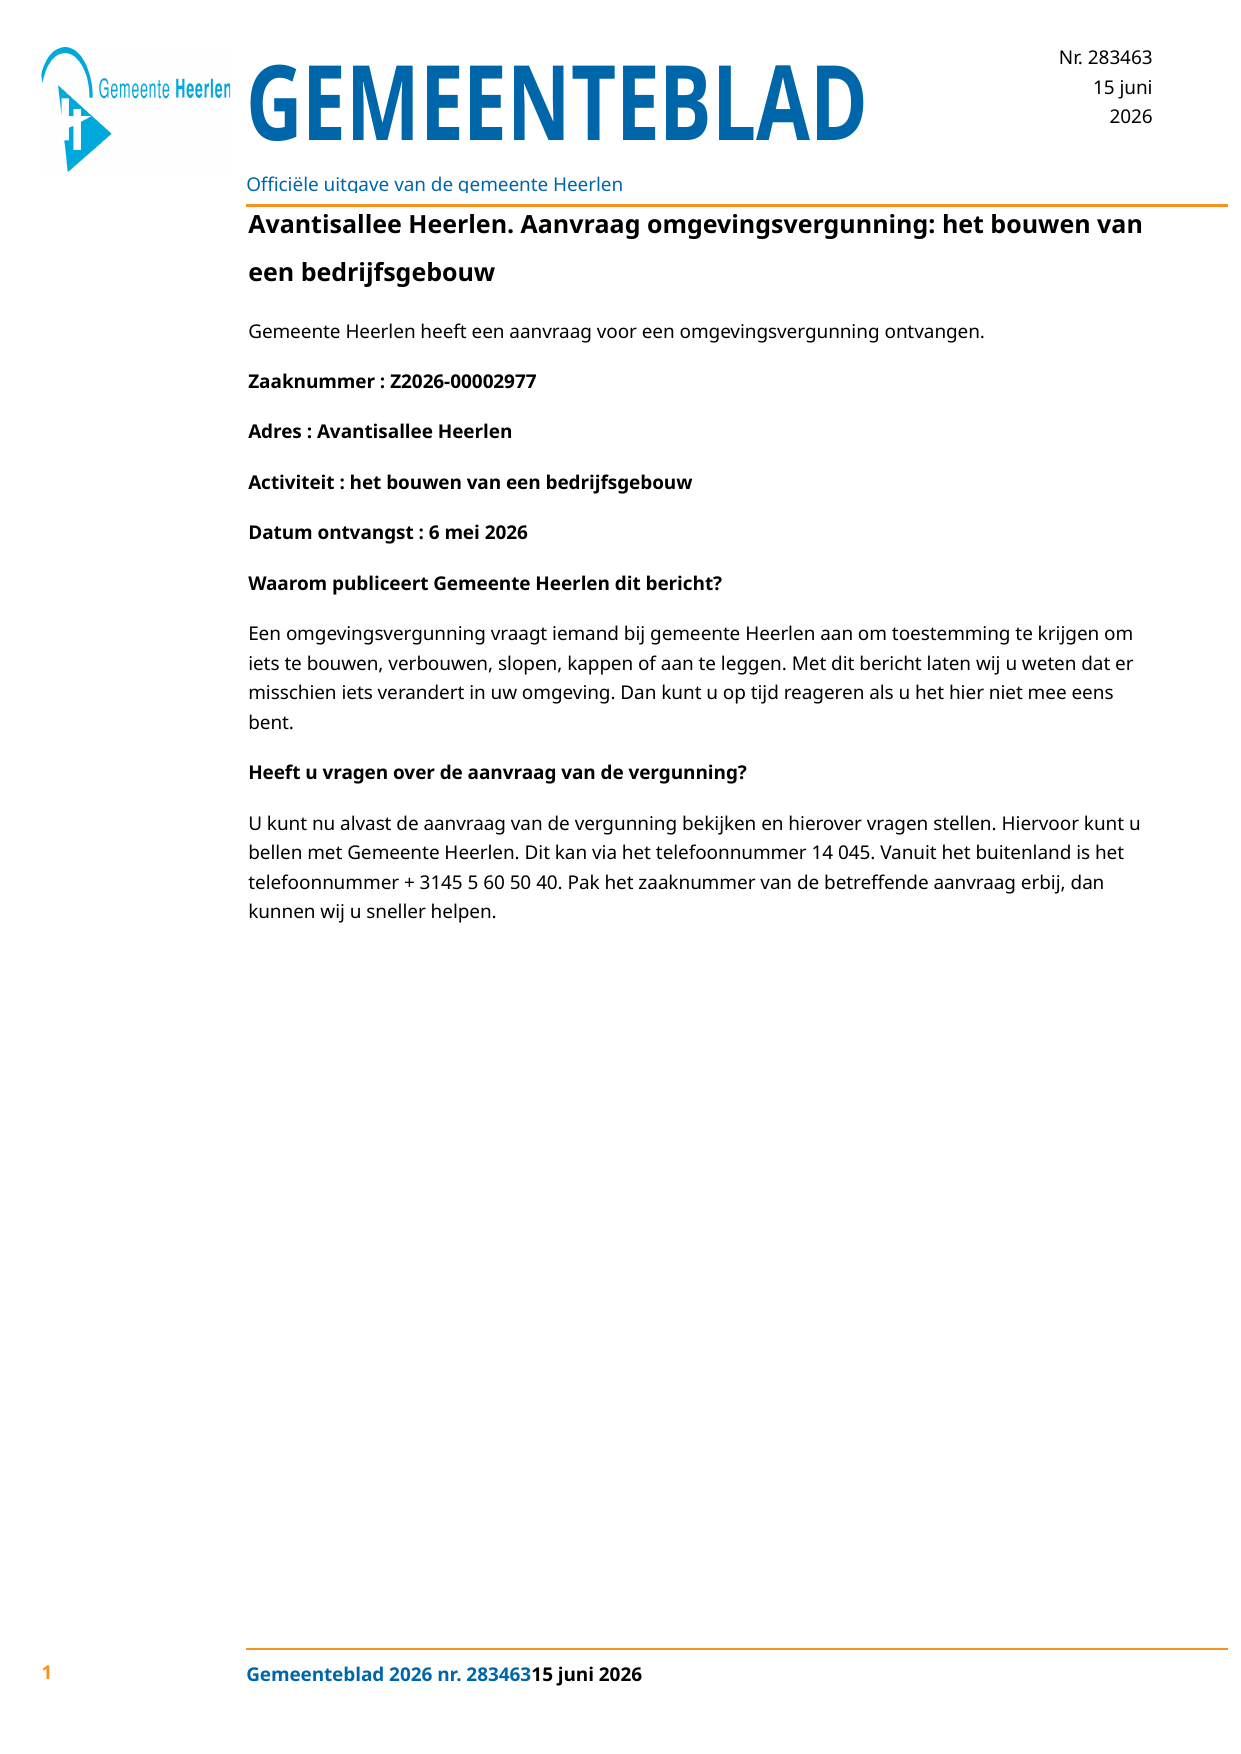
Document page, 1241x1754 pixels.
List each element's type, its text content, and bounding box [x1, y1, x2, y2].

text Een omgevingsvergunning vraagt iemand bij gemeente Heerlen aan om toestemming te krijgen om iets te bouwen, verbouwen, slopen, kappen of aan te leggen. Met dit bericht laten wij u weten dat er misschien iets verandert in uw omgeving. Dan kunt u op tijd reageren als u het hier niet mee eens bent. [248, 620, 1152, 735]
picture [41, 47, 59, 70]
text Zaaknummer : Z2026-00002977 [248, 368, 1152, 394]
text Activiteit : het bouwen van een bedrijfsgebouw [248, 469, 1152, 495]
text Adres : Avantisallee Heerlen [248, 419, 1152, 444]
text Avantisallee Heerlen. Aanvraag omgevingsvergunning: het bouwen van een bedrijfsgebouw [248, 207, 1152, 288]
picture [41, 47, 231, 172]
text Waarom publiceert Gemeente Heerlen dit bericht? [248, 570, 1152, 596]
text Datum ontvangst : 6 mei 2026 [248, 519, 1152, 545]
text Heeft u vragen over de aanvraag van de vergunning? [248, 759, 1152, 785]
text U kunt nu alvast de aanvraag van de vergunning bekijken en hierover vragen stellen. Hiervoor kunt u bellen met Gemeente Heerlen. Dit kan via het telefoonnummer 14 045. Vanuit het buitenland is het telefoonnummer + 3145 5 60 50 40. Pak het zaaknummer van de betreffende aanvraag erbij, dan kunnen wij u sneller helpen. [248, 810, 1152, 924]
text Gemeente Heerlen heeft een aanvraag voor een omgevingsvergunning ontvangen. [248, 318, 1152, 344]
